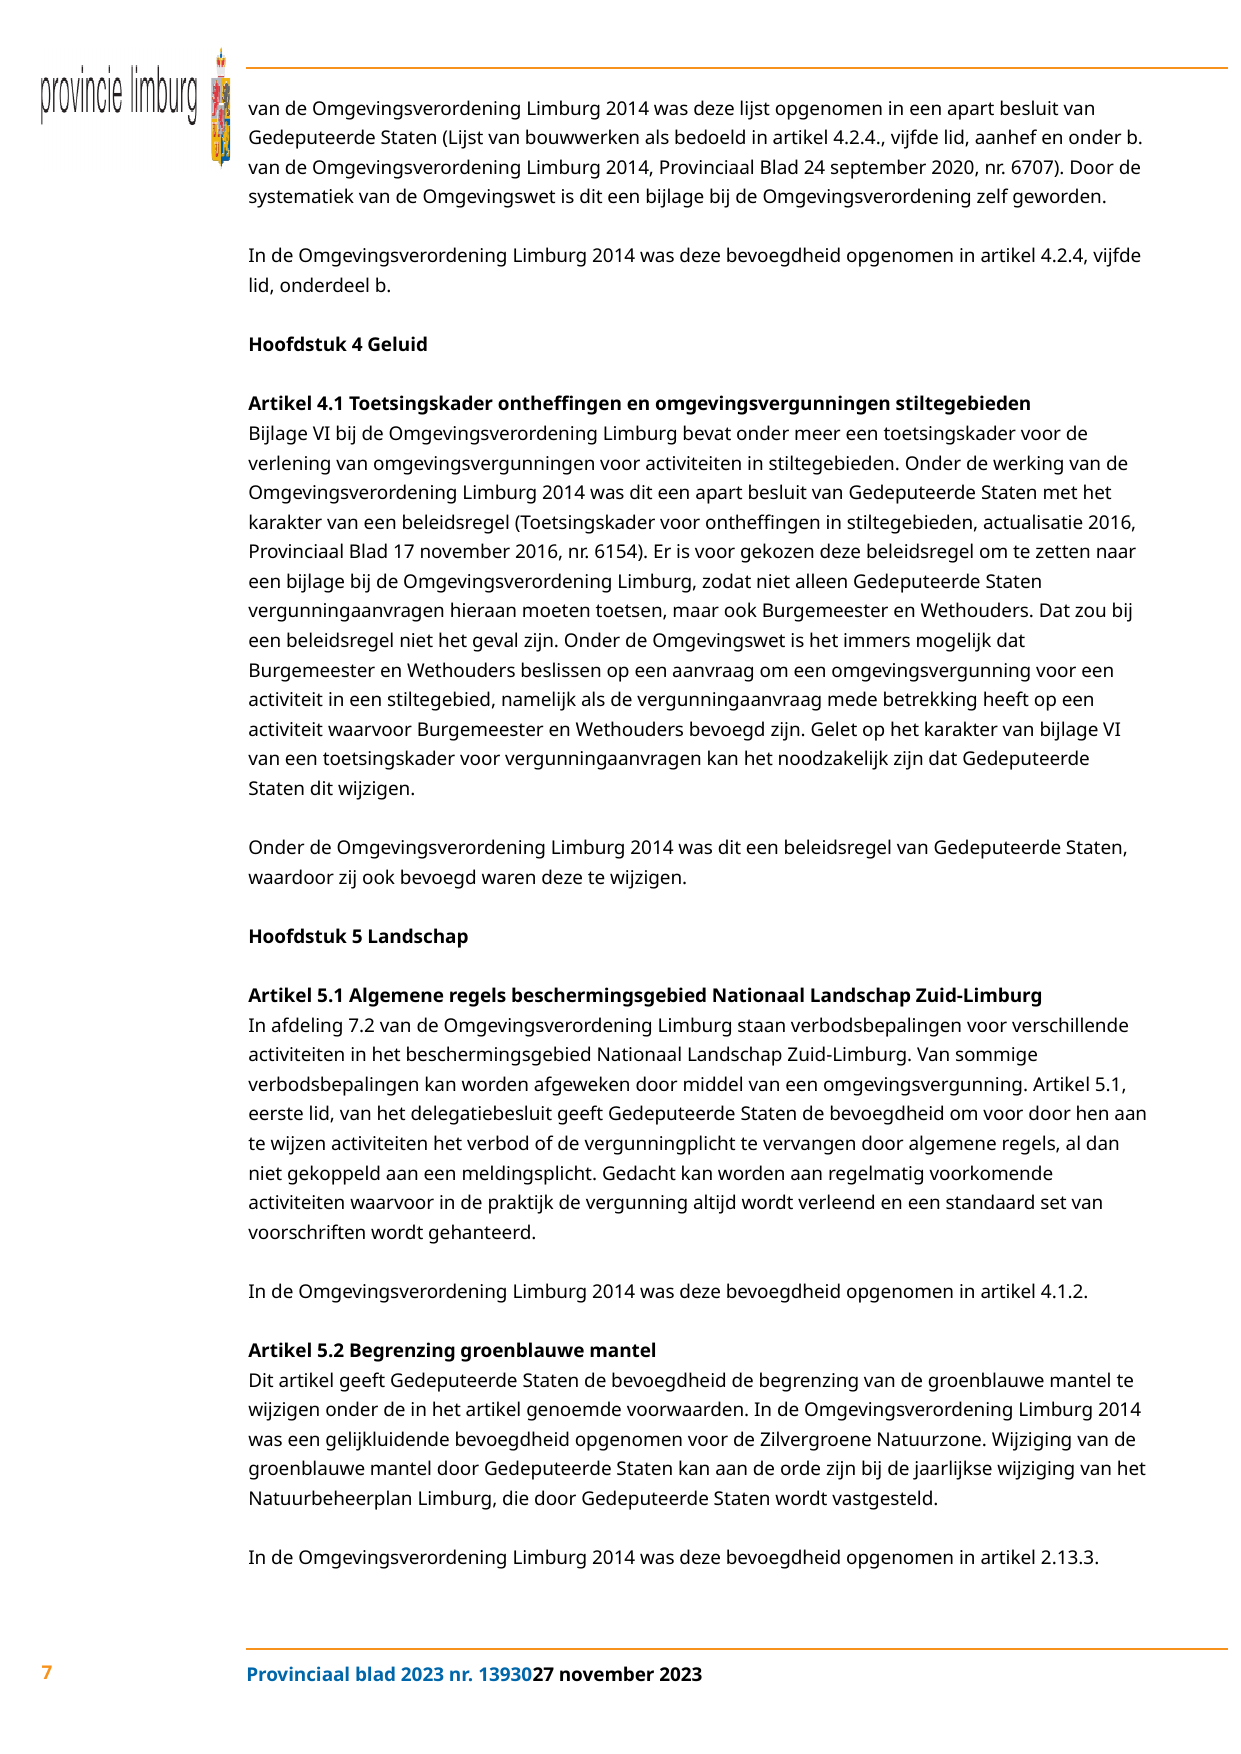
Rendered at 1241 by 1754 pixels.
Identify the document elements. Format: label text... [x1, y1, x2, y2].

text In afdeling 7.2 van de Omgevingsverordening Limburg staan verbodsbepalingen voor verschillende activiteiten in het beschermingsgebied Nationaal Landschap Zuid-Limburg. Van sommige verbodsbepalingen kan worden afgeweken door middel van een omgevingsvergunning. Artikel 5.1, eerste lid, van het delegatiebesluit geeft Gedeputeerde Staten de bevoegdheid om voor door hen aan te wijzen activiteiten het verbod of de vergunningplicht te vervangen door algemene regels, al dan niet gekoppeld aan een meldingsplicht. Gedacht kan worden aan regelmatig voorkomende activiteiten waarvoor in de praktijk de vergunning altijd wordt verleend en een standaard set van voorschriften wordt gehanteerd. [248, 1012, 1152, 1245]
text In de Omgevingsverordening Limburg 2014 was deze bevoegdheid opgenomen in artikel 4.2.4, vijfde lid, onderdeel b. [248, 243, 1152, 298]
text Hoofdstuk 5 Landschap [248, 923, 1152, 949]
picture [41, 47, 231, 172]
text Bijlage VI bij de Omgevingsverordening Limburg bevat onder meer een toetsingskader voor de verlening van omgevingsvergunningen voor activiteiten in stiltegebieden. Onder de werking van de Omgevingsverordening Limburg 2014 was dit een apart besluit van Gedeputeerde Staten met het karakter van een beleidsregel (Toetsingskader voor ontheffingen in stiltegebieden, actualisatie 2016, Provinciaal Blad 17 november 2016, nr. 6154). Er is voor gekozen deze beleidsregel om te zetten naar een bijlage bij de Omgevingsverordening Limburg, zodat niet alleen Gedeputeerde Staten vergunningaanvragen hieraan moeten toetsen, maar ook Burgemeester en Wethouders. Dat zou bij een beleidsregel niet het geval zijn. Onder de Omgevingswet is het immers mogelijk dat Burgemeester en Wethouders beslissen op een aanvraag om een omgevingsvergunning voor een activiteit in een stiltegebied, namelijk als de vergunningaanvraag mede betrekking heeft op een activiteit waarvoor Burgemeester en Wethouders bevoegd zijn. Gelet op het karakter van bijlage VI van een toetsingskader voor vergunningaanvragen kan het noodzakelijk zijn dat Gedeputeerde Staten dit wijzigen. [248, 420, 1152, 801]
text Artikel 5.1 Algemene regels beschermingsgebied Nationaal Landschap Zuid-Limburg [248, 982, 1152, 1008]
text Artikel 5.2 Begrenzing groenblauwe mantel [248, 1337, 1152, 1363]
text Onder de Omgevingsverordening Limburg 2014 was dit een beleidsregel van Gedeputeerde Staten, waardoor zij ook bevoegd waren deze te wijzigen. [248, 834, 1152, 890]
text In de Omgevingsverordening Limburg 2014 was deze bevoegdheid opgenomen in artikel 2.13.3. [248, 1544, 1152, 1570]
text Artikel 4.1 Toetsingskader ontheffingen en omgevingsvergunningen stiltegebieden [248, 391, 1152, 416]
text Dit artikel geeft Gedeputeerde Staten de bevoegdheid de begrenzing van de groenblauwe mantel te wijzigen onder de in het artikel genoemde voorwaarden. In de Omgevingsverordening Limburg 2014 was een gelijkluidende bevoegdheid opgenomen voor de Zilvergroene Natuurzone. Wijziging van de groenblauwe mantel door Gedeputeerde Staten kan aan de orde zijn bij de jaarlijkse wijziging van het Natuurbeheerplan Limburg, die door Gedeputeerde Staten wordt vastgesteld. [248, 1367, 1152, 1511]
text van de Omgevingsverordening Limburg 2014 was deze lijst opgenomen in een apart besluit van Gedeputeerde Staten (Lijst van bouwwerken als bedoeld in artikel 4.2.4., vijfde lid, aanhef en onder b. van de Omgevingsverordening Limburg 2014, Provinciaal Blad 24 september 2020, nr. 6707). Door de systematiek van de Omgevingswet is dit een bijlage bij de Omgevingsverordening zelf geworden. [248, 95, 1152, 209]
text Hoofdstuk 4 Geluid [248, 331, 1152, 357]
text In de Omgevingsverordening Limburg 2014 was deze bevoegdheid opgenomen in artikel 4.1.2. [248, 1278, 1152, 1304]
